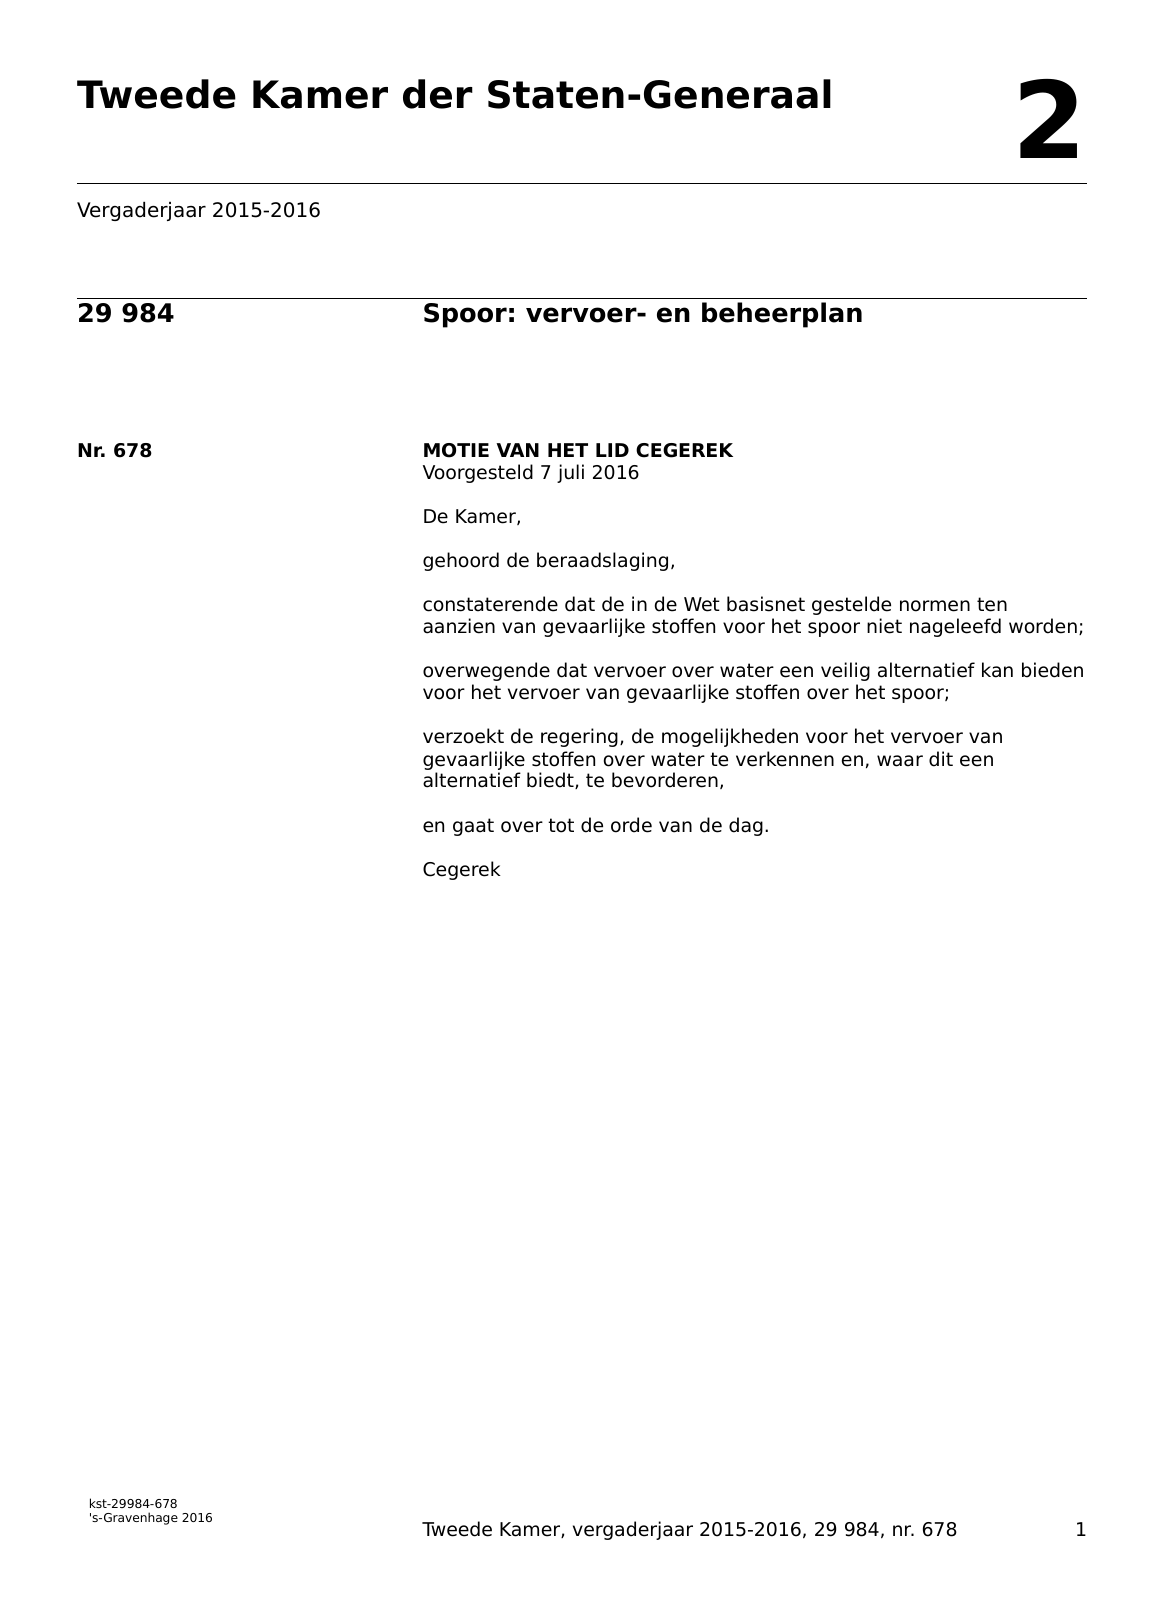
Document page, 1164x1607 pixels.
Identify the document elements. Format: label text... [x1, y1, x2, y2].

text Voorgesteld 7 juli 2016 [422, 462, 1087, 484]
table_header 2 [886, 59, 1087, 183]
subtitle 29 984 Spoor: vervoer- en beheerplan [77, 299, 1087, 329]
text De Kamer, [422, 506, 1087, 528]
text gehoord de beraadslaging, [422, 550, 1087, 572]
table_header Tweede Kamer der Staten-Generaal [77, 59, 886, 183]
table_cell Vergaderjaar 2015-2016 [77, 184, 1087, 298]
text overwegende dat vervoer over water een veilig alternatief kan bieden voor het vervoer van gevaarlijke stoffen over het spoor; [422, 660, 1087, 704]
text Cegerek [422, 859, 1087, 881]
subtitle Nr. 678 MOTIE VAN HET LID CEGEREK [77, 440, 1087, 462]
text constaterende dat de in de Wet basisnet gestelde normen ten aanzien van gevaarlijke stoffen voor het spoor niet nageleefd worden; [422, 594, 1087, 638]
text 's-Gravenhage 2016 [88, 1511, 323, 1525]
text verzoekt de regering, de mogelijkheden voor het vervoer van gevaarlijke stoffen over water te verkennen en, waar dit een alternatief biedt, te bevorderen, [422, 726, 1087, 792]
text en gaat over tot de orde van de dag. [422, 814, 1087, 837]
text kst-29984-678 [88, 1497, 323, 1511]
